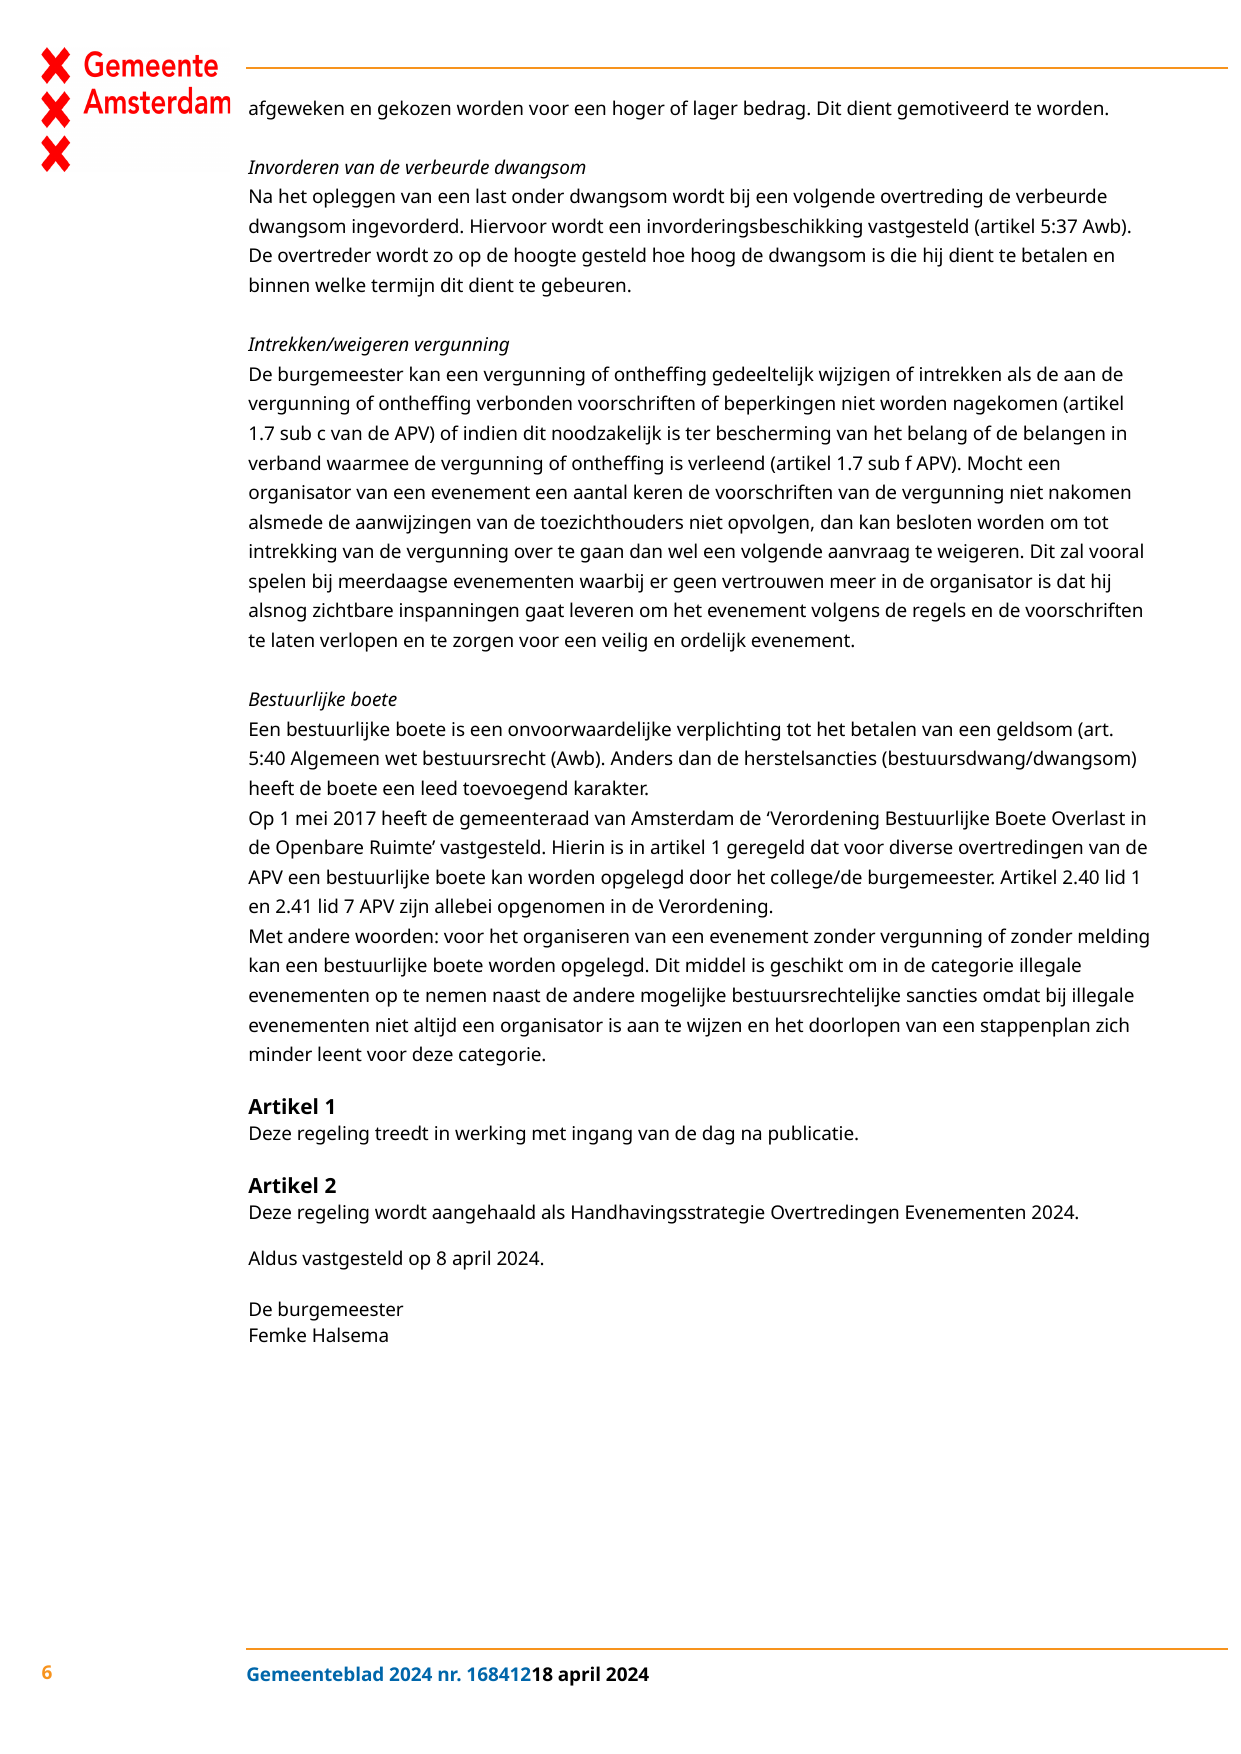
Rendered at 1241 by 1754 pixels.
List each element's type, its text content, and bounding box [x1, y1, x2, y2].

text De burgemeester [248, 1296, 1152, 1322]
text afgeweken en gekozen worden voor een hoger of lager bedrag. Dit dient gemotiveerd te worden. [248, 95, 1152, 121]
text Artikel 1 [248, 1092, 1152, 1120]
picture [41, 47, 231, 172]
text Femke Halsema [248, 1322, 1152, 1348]
text Intrekken/weigeren vergunning [248, 331, 1152, 357]
text Deze regeling treedt in werking met ingang van de dag na publicatie. [248, 1120, 1152, 1146]
text Na het opleggen van een last onder dwangsom wordt bij een volgende overtreding de verbeurde dwangsom ingevorderd. Hiervoor wordt een invorderingsbeschikking vastgesteld (artikel 5:37 Awb). De overtreder wordt zo op de hoogte gesteld hoe hoog de dwangsom is die hij dient te betalen en binnen welke termijn dit dient te gebeuren. [248, 183, 1152, 298]
text Op 1 mei 2017 heeft de gemeenteraad van Amsterdam de ‘Verordening Bestuurlijke Boete Overlast in de Openbare Ruimte’ vastgesteld. Hierin is in artikel 1 geregeld dat voor diverse overtredingen van de APV een bestuurlijke boete kan worden opgelegd door het college/de burgemeester. Artikel 2.40 lid 1 en 2.41 lid 7 APV zijn allebei opgenomen in de Verordening. [248, 805, 1152, 919]
text Bestuurlijke boete [248, 686, 1152, 712]
text De burgemeester kan een vergunning of ontheffing gedeeltelijk wijzigen of intrekken als de aan de vergunning of ontheffing verbonden voorschriften of beperkingen niet worden nagekomen (artikel 1.7 sub c van de APV) of indien dit noodzakelijk is ter bescherming van het belang of de belangen in verband waarmee de vergunning of ontheffing is verleend (artikel 1.7 sub f APV). Mocht een organisator van een evenement een aantal keren de voorschriften van de vergunning niet nakomen alsmede de aanwijzingen van de toezichthouders niet opvolgen, dan kan besloten worden om tot intrekking van de vergunning over te gaan dan wel een volgende aanvraag te weigeren. Dit zal vooral spelen bij meerdaagse evenementen waarbij er geen vertrouwen meer in de organisator is dat hij alsnog zichtbare inspanningen gaat leveren om het evenement volgens de regels en de voorschriften te laten verlopen en te zorgen voor een veilig en ordelijk evenement. [248, 361, 1152, 653]
text Invorderen van de verbeurde dwangsom [248, 154, 1152, 180]
text Deze regeling wordt aangehaald als Handhavingsstrategie Overtredingen Evenementen 2024. [248, 1199, 1152, 1225]
text Met andere woorden: voor het organiseren van een evenement zonder vergunning of zonder melding kan een bestuurlijke boete worden opgelegd. Dit middel is geschikt om in de categorie illegale evenementen op te nemen naast de andere mogelijke bestuursrechtelijke sancties omdat bij illegale evenementen niet altijd een organisator is aan te wijzen en het doorlopen van een stappenplan zich minder leent voor deze categorie. [248, 923, 1152, 1067]
text Aldus vastgesteld op 8 april 2024. [248, 1245, 1152, 1271]
text Artikel 2 [248, 1171, 1152, 1199]
text Een bestuurlijke boete is een onvoorwaardelijke verplichting tot het betalen van een geldsom (art. 5:40 Algemeen wet bestuursrecht (Awb). Anders dan de herstelsancties (bestuursdwang/dwangsom) heeft de boete een leed toevoegend karakter. [248, 716, 1152, 801]
